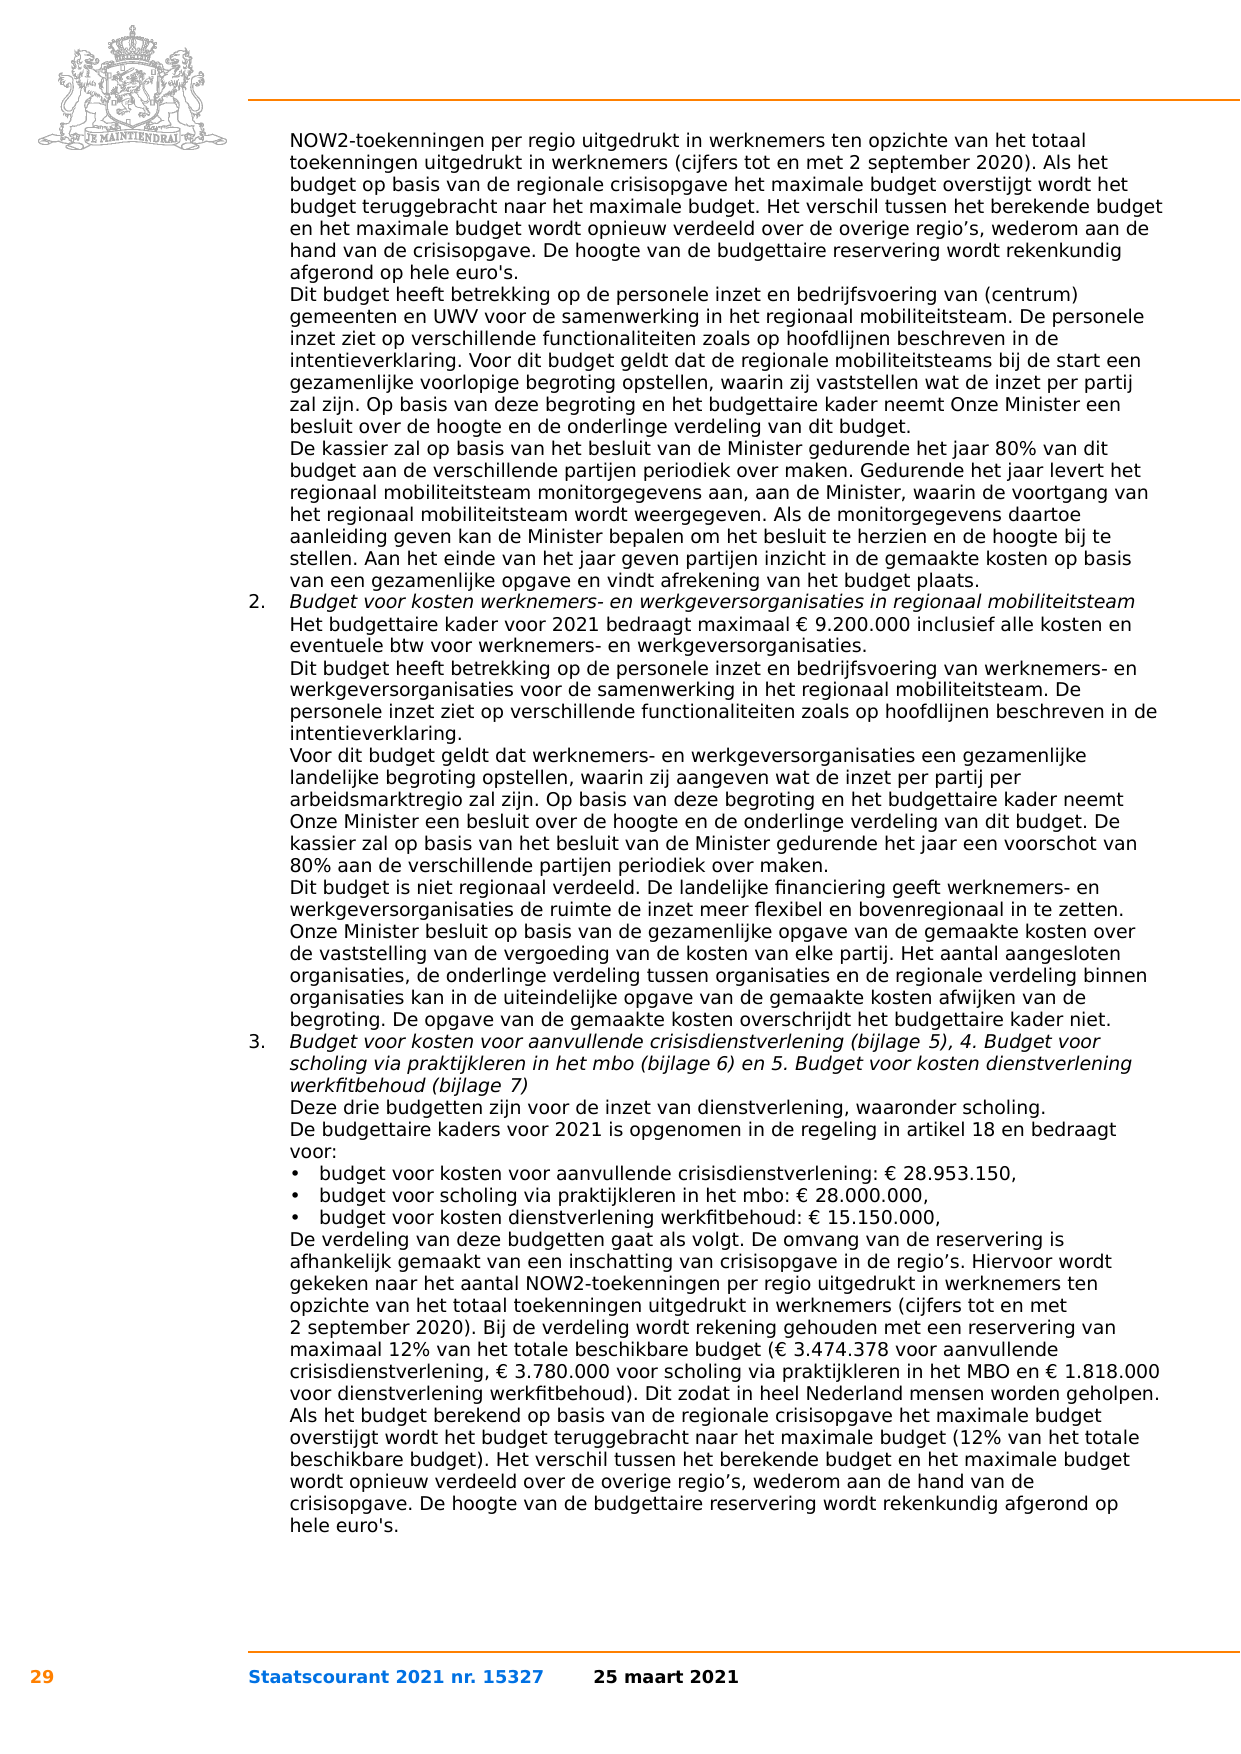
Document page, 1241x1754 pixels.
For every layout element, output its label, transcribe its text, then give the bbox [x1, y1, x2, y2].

text Dit budget heeft betrekking op de personele inzet en bedrijfsvoering van (centrum) gemeenten en UWV voor de samenwerking in het regionaal mobiliteitsteam. De personele inzet ziet op verschillende functionaliteiten zoals op hoofdlijnen beschreven in de intentieverklaring. Voor dit budget geldt dat de regionale mobiliteitsteams bij de start een gezamenlijke voorlopige begroting opstellen, waarin zij vaststellen wat de inzet per partij zal zijn. Op basis van deze begroting en het budgettaire kader neemt Onze Minister een besluit over de hoogte en de onderlinge verdeling van dit budget. [289, 284, 1163, 438]
text 2. Budget voor kosten werknemers- en werkgeversorganisaties in regionaal mobiliteitsteam [248, 591, 1163, 613]
text Deze drie budgetten zijn voor de inzet van dienstverlening, waaronder scholing. [289, 1097, 1163, 1119]
text Voor dit budget geldt dat werknemers- en werkgeversorganisaties een gezamenlijke landelijke begroting opstellen, waarin zij aangeven wat de inzet per partij per arbeidsmarktregio zal zijn. Op basis van deze begroting en het budgettaire kader neemt Onze Minister een besluit over de hoogte en de onderlinge verdeling van dit budget. De kassier zal op basis van het besluit van de Minister gedurende het jaar een voorschot van 80% aan de verschillende partijen periodiek over maken. [289, 745, 1163, 877]
text Dit budget heeft betrekking op de personele inzet en bedrijfsvoering van werknemers- en werkgeversorganisaties voor de samenwerking in het regionaal mobiliteitsteam. De personele inzet ziet op verschillende functionaliteiten zoals op hoofdlijnen beschreven in de intentieverklaring. [289, 657, 1163, 745]
text De verdeling van deze budgetten gaat als volgt. De omvang van de reservering is afhankelijk gemaakt van een inschatting van crisisopgave in de regio’s. Hiervoor wordt gekeken naar het aantal NOW2-toekenningen per regio uitgedrukt in werknemers ten opzichte van het totaal toekenningen uitgedrukt in werknemers (cijfers tot en met 2 september 2020). Bij de verdeling wordt rekening gehouden met een reservering van maximaal 12% van het totale beschikbare budget (€ 3.474.378 voor aanvullende crisisdienstverlening, € 3.780.000 voor scholing via praktijkleren in het MBO en € 1.818.000 voor dienstverlening werkfitbehoud). Dit zodat in heel Nederland mensen worden geholpen. Als het budget berekend op basis van de regionale crisisopgave het maximale budget overstijgt wordt het budget teruggebracht naar het maximale budget (12% van het totale beschikbare budget). Het verschil tussen het berekende budget en het maximale budget wordt opnieuw verdeeld over de overige regio’s, wederom aan de hand van de crisisopgave. De hoogte van de budgettaire reservering wordt rekenkundig afgerond op hele euro's. [289, 1229, 1163, 1537]
text NOW2-toekenningen per regio uitgedrukt in werknemers ten opzichte van het totaal toekenningen uitgedrukt in werknemers (cijfers tot en met 2 september 2020). Als het budget op basis van de regionale crisisopgave het maximale budget overstijgt wordt het budget teruggebracht naar het maximale budget. Het verschil tussen het berekende budget en het maximale budget wordt opnieuw verdeeld over de overige regio’s, wederom aan de hand van de crisisopgave. De hoogte van de budgettaire reservering wordt rekenkundig afgerond op hele euro's. [289, 130, 1163, 284]
text De kassier zal op basis van het besluit van de Minister gedurende het jaar 80% van dit budget aan de verschillende partijen periodiek over maken. Gedurende het jaar levert het regionaal mobiliteitsteam monitorgegevens aan, aan de Minister, waarin de voortgang van het regionaal mobiliteitsteam wordt weergegeven. Als de monitorgegevens daartoe aanleiding geven kan de Minister bepalen om het besluit te herzien en de hoogte bij te stellen. Aan het einde van het jaar geven partijen inzicht in de gemaakte kosten op basis van een gezamenlijke opgave en vindt afrekening van het budget plaats. [289, 438, 1163, 591]
text 3. Budget voor kosten voor aanvullende crisisdienstverlening (bijlage 5), 4. Budget voor scholing via praktijkleren in het mbo (bijlage 6) en 5. Budget voor kosten dienstverlening werkfitbehoud (bijlage 7) [248, 1031, 1163, 1097]
text • budget voor kosten voor aanvullende crisisdienstverlening: € 28.953.150, [289, 1163, 1163, 1185]
picture [38, 25, 227, 150]
text • budget voor scholing via praktijkleren in het mbo: € 28.000.000, [289, 1185, 1163, 1207]
text Dit budget is niet regionaal verdeeld. De landelijke financiering geeft werknemers- en werkgeversorganisaties de ruimte de inzet meer flexibel en bovenregionaal in te zetten. Onze Minister besluit op basis van de gezamenlijke opgave van de gemaakte kosten over de vaststelling van de vergoeding van de kosten van elke partij. Het aantal aangesloten organisaties, de onderlinge verdeling tussen organisaties en de regionale verdeling binnen organisaties kan in de uiteindelijke opgave van de gemaakte kosten afwijken van de begroting. De opgave van de gemaakte kosten overschrijdt het budgettaire kader niet. [289, 877, 1163, 1031]
text De budgettaire kaders voor 2021 is opgenomen in de regeling in artikel 18 en bedraagt voor: [289, 1119, 1163, 1163]
text Het budgettaire kader voor 2021 bedraagt maximaal € 9.200.000 inclusief alle kosten en eventuele btw voor werknemers- en werkgeversorganisaties. [289, 613, 1163, 657]
text • budget voor kosten dienstverlening werkfitbehoud: € 15.150.000, [289, 1207, 1163, 1229]
